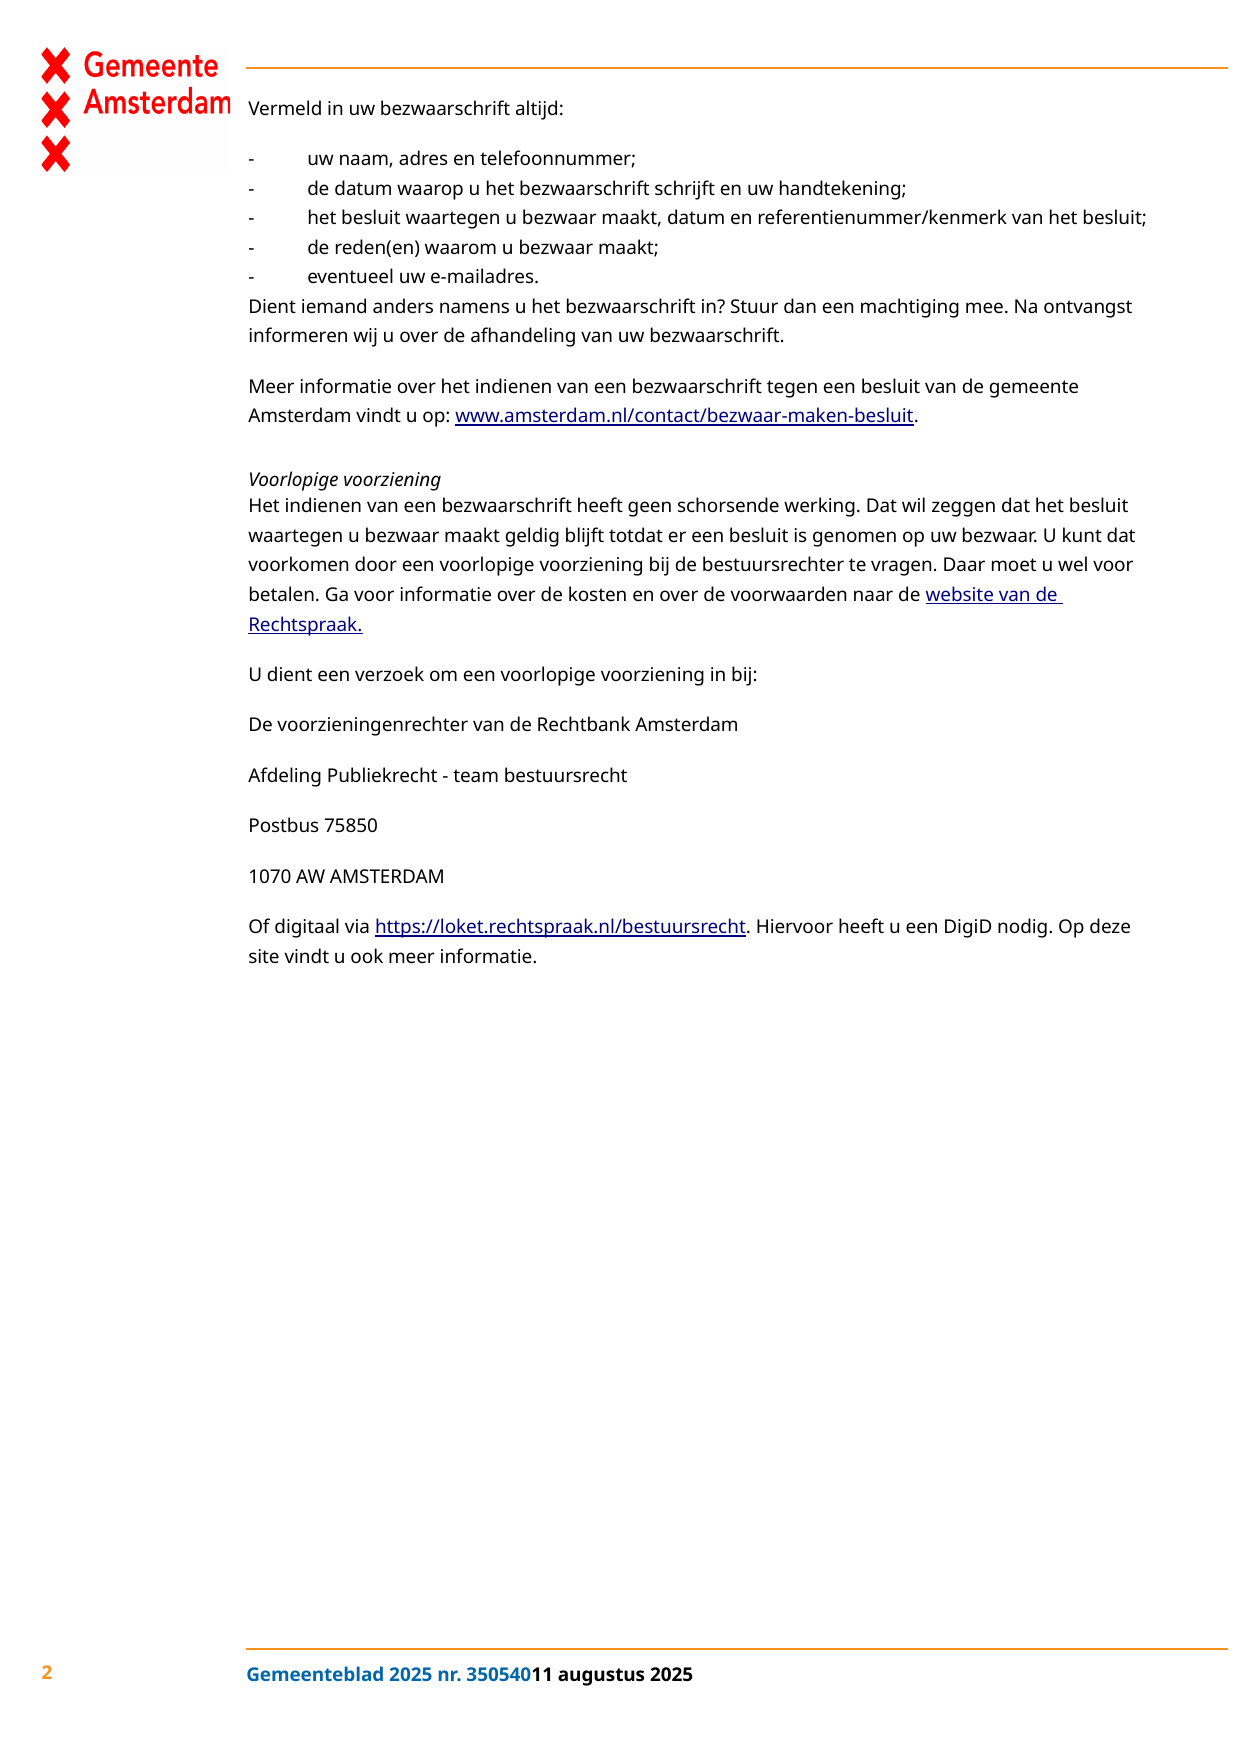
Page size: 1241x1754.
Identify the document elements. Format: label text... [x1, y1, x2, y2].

list de reden(en) waarom u bezwaar maakt; [248, 234, 1152, 260]
list eventueel uw e-mailadres. [248, 263, 1152, 289]
text Postbus 75850 [248, 812, 1152, 838]
text Voorlopige voorziening [248, 467, 1152, 492]
text Afdeling Publiekrecht - team bestuursrecht [248, 762, 1152, 788]
list uw naam, adres en telefoonnummer; [248, 145, 1152, 171]
text Meer informatie over het indienen van een bezwaarschrift tegen een besluit van de gemeente Amsterdam vindt u op: www.amsterdam.nl/contact/bezwaar-maken-besluit. [248, 373, 1152, 428]
list de datum waarop u het bezwaarschrift schrijft en uw handtekening; [248, 175, 1152, 201]
text Het indienen van een bezwaarschrift heeft geen schorsende werking. Dat wil zeggen dat het besluit waartegen u bezwaar maakt geldig blijft totdat er een besluit is genomen op uw bezwaar. U kunt dat voorkomen door een voorlopige voorziening bij de bestuursrechter te vragen. Daar moet u wel voor betalen. Ga voor informatie over de kosten en over de voorwaarden naar de website van de Rechtspraak. [248, 492, 1152, 636]
text 1070 AW AMSTERDAM [248, 863, 1152, 888]
picture [41, 47, 231, 172]
text Dient iemand anders namens u het bezwaarschrift in? Stuur dan een machtiging mee. Na ontvangst informeren wij u over de afhandeling van uw bezwaarschrift. [248, 293, 1152, 348]
text De voorzieningenrechter van de Rechtbank Amsterdam [248, 712, 1152, 737]
text U dient een verzoek om een voorlopige voorziening in bij: [248, 661, 1152, 687]
text Vermeld in uw bezwaarschrift altijd: [248, 95, 1152, 121]
text Of digitaal via https://loket.rechtspraak.nl/bestuursrecht. Hiervoor heeft u een DigiD nodig. Op deze site vindt u ook meer informatie. [248, 913, 1152, 968]
list het besluit waartegen u bezwaar maakt, datum en referentienummer/kenmerk van het besluit; [248, 204, 1152, 230]
